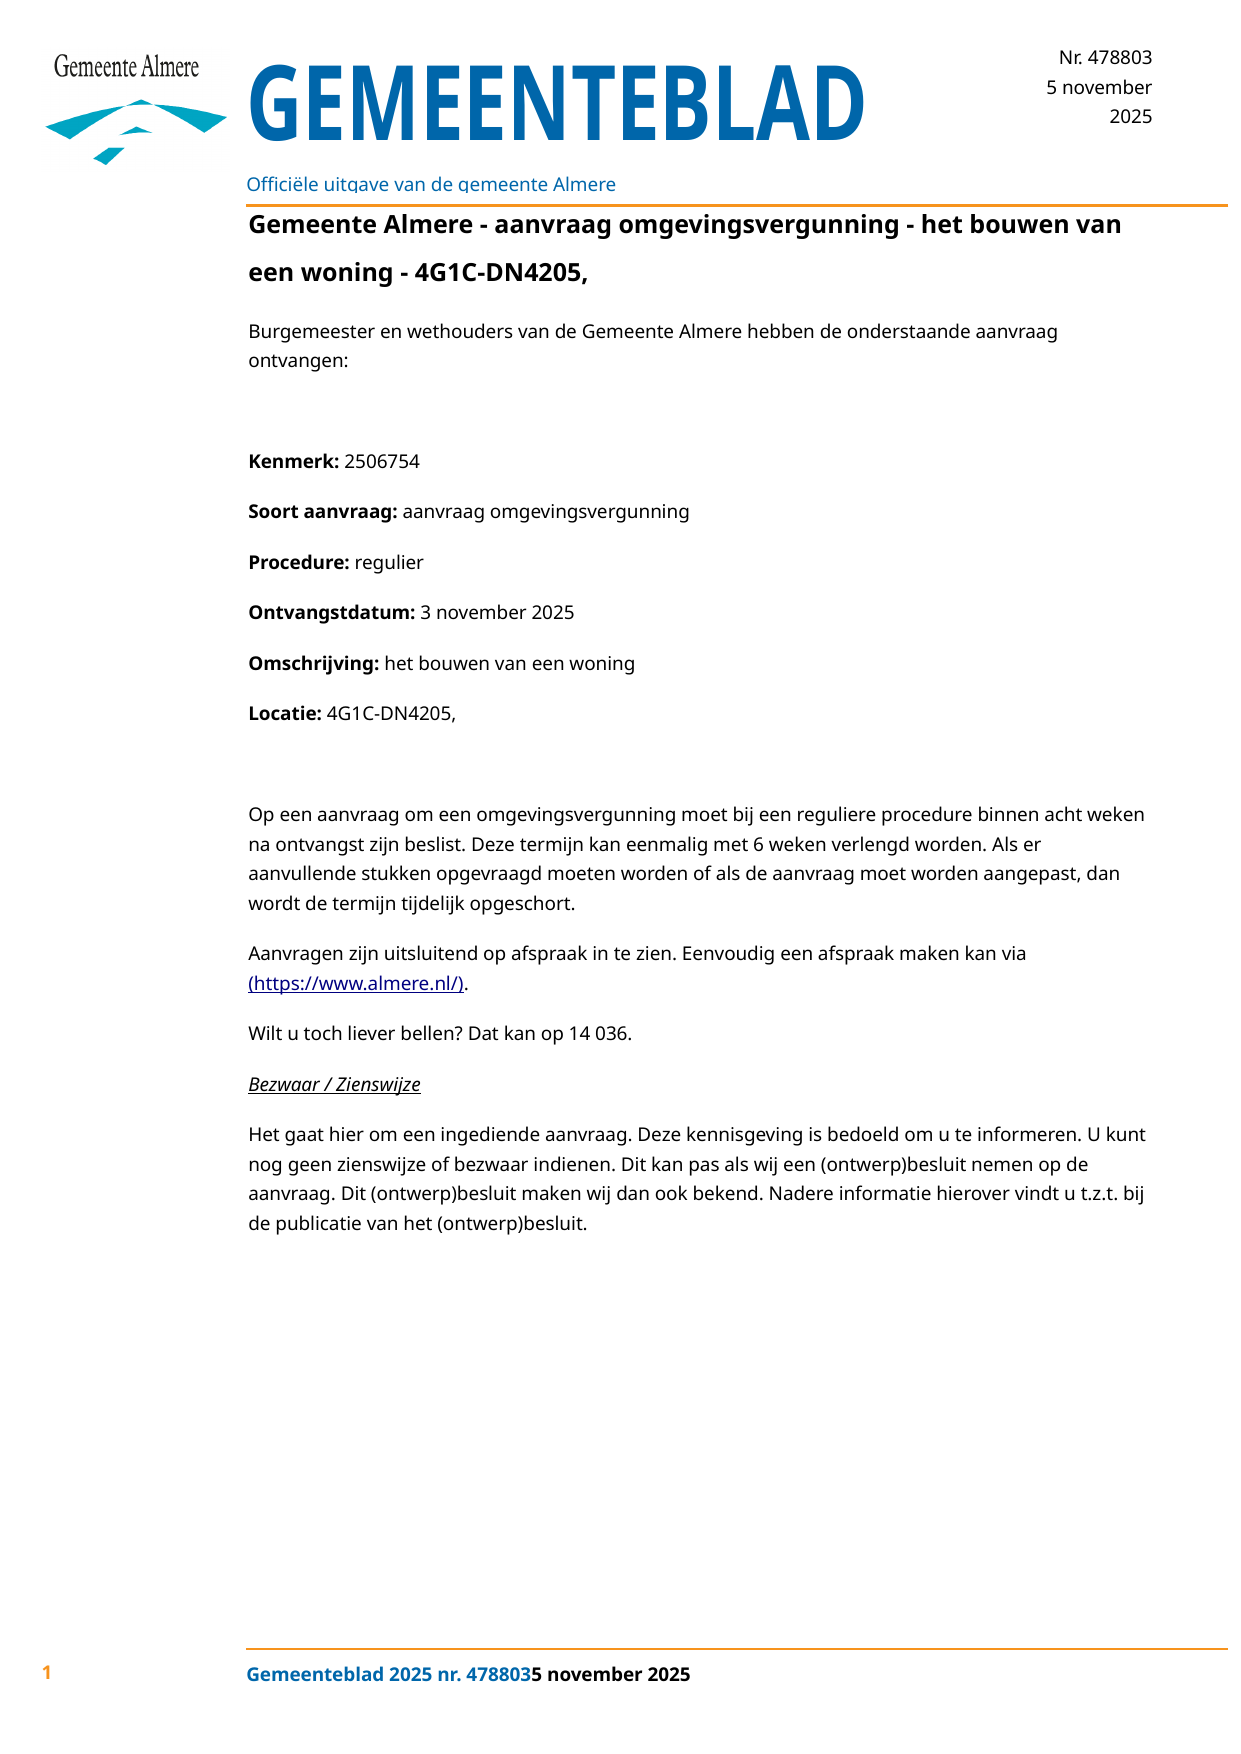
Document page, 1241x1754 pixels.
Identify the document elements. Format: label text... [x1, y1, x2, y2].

text Op een aanvraag om een omgevingsvergunning moet bij een reguliere procedure binnen acht weken na ontvangst zijn beslist. Deze termijn kan eenmalig met 6 weken verlengd worden. Als er aanvullende stukken opgevraagd moeten worden of als de aanvraag moet worden aangepast, dan wordt de termijn tijdelijk opgeschort. [248, 801, 1152, 916]
text Kenmerk: 2506754 [248, 448, 1152, 474]
picture [41, 47, 231, 172]
text Het gaat hier om een ingediende aanvraag. Deze kennisgeving is bedoeld om u te informeren. U kunt nog geen zienswijze of bezwaar indienen. Dit kan pas als wij een (ontwerp)besluit nemen op de aanvraag. Dit (ontwerp)besluit maken wij dan ook bekend. Nadere informatie hierover vindt u t.z.t. bij de publicatie van het (ontwerp)besluit. [248, 1121, 1152, 1236]
text Ontvangstdatum: 3 november 2025 [248, 599, 1152, 625]
text Aanvragen zijn uitsluitend op afspraak in te zien. Eenvoudig een afspraak maken kan via (https://www.almere.nl/). [248, 940, 1152, 996]
text Soort aanvraag: aanvraag omgevingsvergunning [248, 499, 1152, 524]
text Burgemeester en wethouders van de Gemeente Almere hebben de onderstaande aanvraag ontvangen: [248, 318, 1152, 373]
text Omschrijving: het bouwen van een woning [248, 650, 1152, 676]
text Wilt u toch liever bellen? Dat kan op 14 036. [248, 1020, 1152, 1046]
text Bezwaar / Zienswijze [248, 1071, 1152, 1097]
text Procedure: regulier [248, 549, 1152, 575]
text Locatie: 4G1C-DN4205, [248, 700, 1152, 726]
text Gemeente Almere - aanvraag omgevingsvergunning - het bouwen van een woning - 4G1C-DN4205, [248, 207, 1152, 288]
